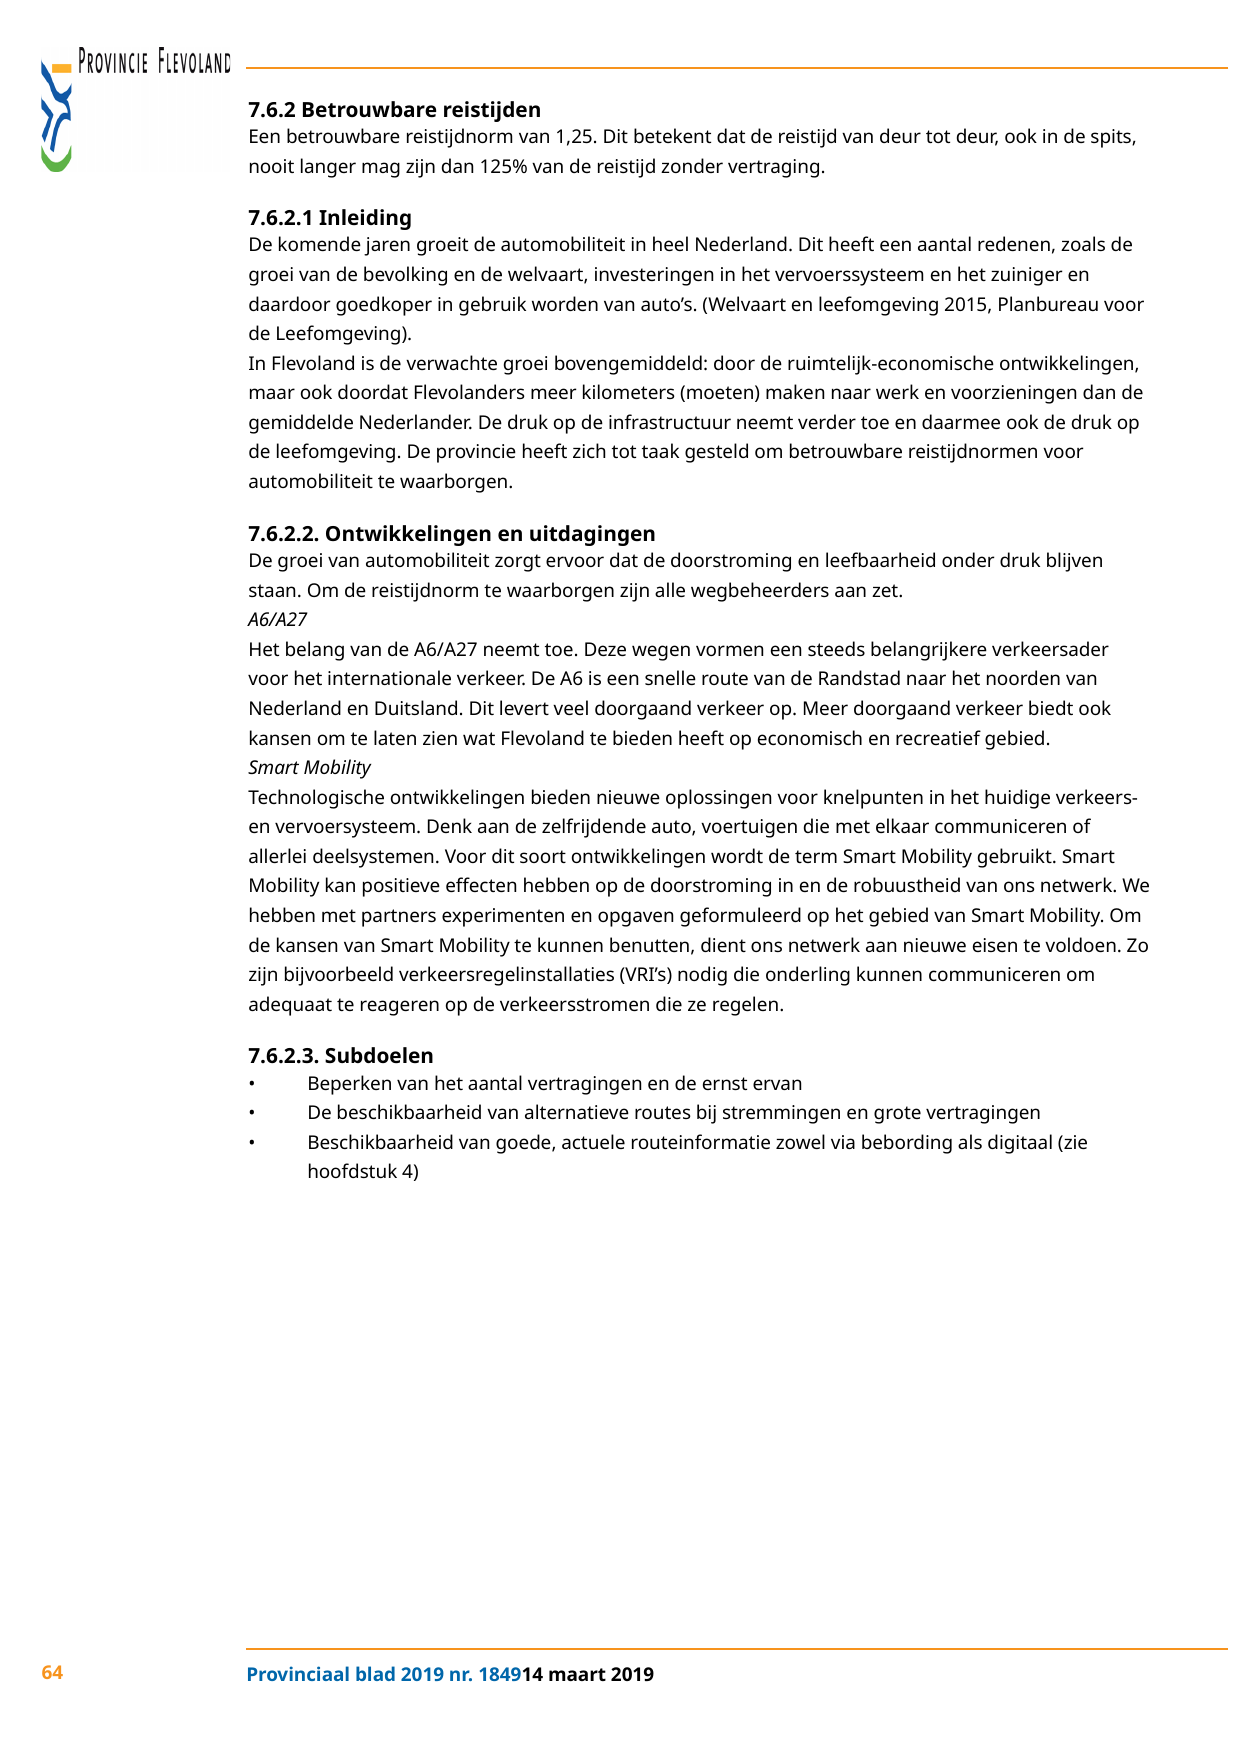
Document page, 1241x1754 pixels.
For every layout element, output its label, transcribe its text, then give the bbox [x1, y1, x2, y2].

list De beschikbaarheid van alternatieve routes bij stremmingen en grote vertragingen [248, 1099, 1152, 1125]
text 7.6.2 Betrouwbare reistijden [248, 95, 1152, 123]
text Het belang van de A6/A27 neemt toe. Deze wegen vormen een steeds belangrijkere verkeersader voor het internationale verkeer. De A6 is een snelle route van de Randstad naar het noorden van Nederland en Duitsland. Dit levert veel doorgaand verkeer op. Meer doorgaand verkeer biedt ook kansen om te laten zien wat Flevoland te bieden heeft op economisch en recreatief gebied. [248, 636, 1152, 750]
text 7.6.2.3. Subdoelen [248, 1041, 1152, 1070]
text Technologische ontwikkelingen bieden nieuwe oplossingen voor knelpunten in het huidige verkeers- en vervoersysteem. Denk aan de zelfrijdende auto, voertuigen die met elkaar communiceren of allerlei deelsystemen. Voor dit soort ontwikkelingen wordt de term Smart Mobility gebruikt. Smart Mobility kan positieve effecten hebben op de doorstroming in en de robuustheid van ons netwerk. We hebben met partners experimenten en opgaven geformuleerd op het gebied van Smart Mobility. Om de kansen van Smart Mobility te kunnen benutten, dient ons netwerk aan nieuwe eisen te voldoen. Zo zijn bijvoorbeeld verkeersregelinstallaties (VRI’s) nodig die onderling kunnen communiceren om adequaat te reageren op de verkeersstromen die ze regelen. [248, 784, 1152, 1017]
list Beperken van het aantal vertragingen en de ernst ervan [248, 1070, 1152, 1096]
text Smart Mobility [248, 754, 1152, 780]
text De komende jaren groeit de automobiliteit in heel Nederland. Dit heeft een aantal redenen, zoals de groei van de bevolking en de welvaart, investeringen in het vervoerssysteem en het zuiniger en daardoor goedkoper in gebruik worden van auto’s. (Welvaart en leefomgeving 2015, Planbureau voor de Leefomgeving). [248, 232, 1152, 346]
text 7.6.2.1 Inleiding [248, 203, 1152, 232]
text De groei van automobiliteit zorgt ervoor dat de doorstroming en leefbaarheid onder druk blijven staan. Om de reistijdnorm te waarborgen zijn alle wegbeheerders aan zet. [248, 547, 1152, 602]
text In Flevoland is de verwachte groei bovengemiddeld: door de ruimtelijk-economische ontwikkelingen, maar ook doordat Flevolanders meer kilometers (moeten) maken naar werk en voorzieningen dan de gemiddelde Nederlander. De druk op de infrastructuur neemt verder toe en daarmee ook de druk op de leefomgeving. De provincie heeft zich tot taak gesteld om betrouwbare reistijdnormen voor automobiliteit te waarborgen. [248, 350, 1152, 494]
picture [41, 47, 231, 172]
list Beschikbaarheid van goede, actuele routeinformatie zowel via bebording als digitaal (zie hoofdstuk 4) [248, 1129, 1152, 1184]
text Een betrouwbare reistijdnorm van 1,25. Dit betekent dat de reistijd van deur tot deur, ook in de spits, nooit langer mag zijn dan 125% van de reistijd zonder vertraging. [248, 123, 1152, 178]
text A6/A27 [248, 606, 1152, 632]
text 7.6.2.2. Ontwikkelingen en uitdagingen [248, 519, 1152, 547]
